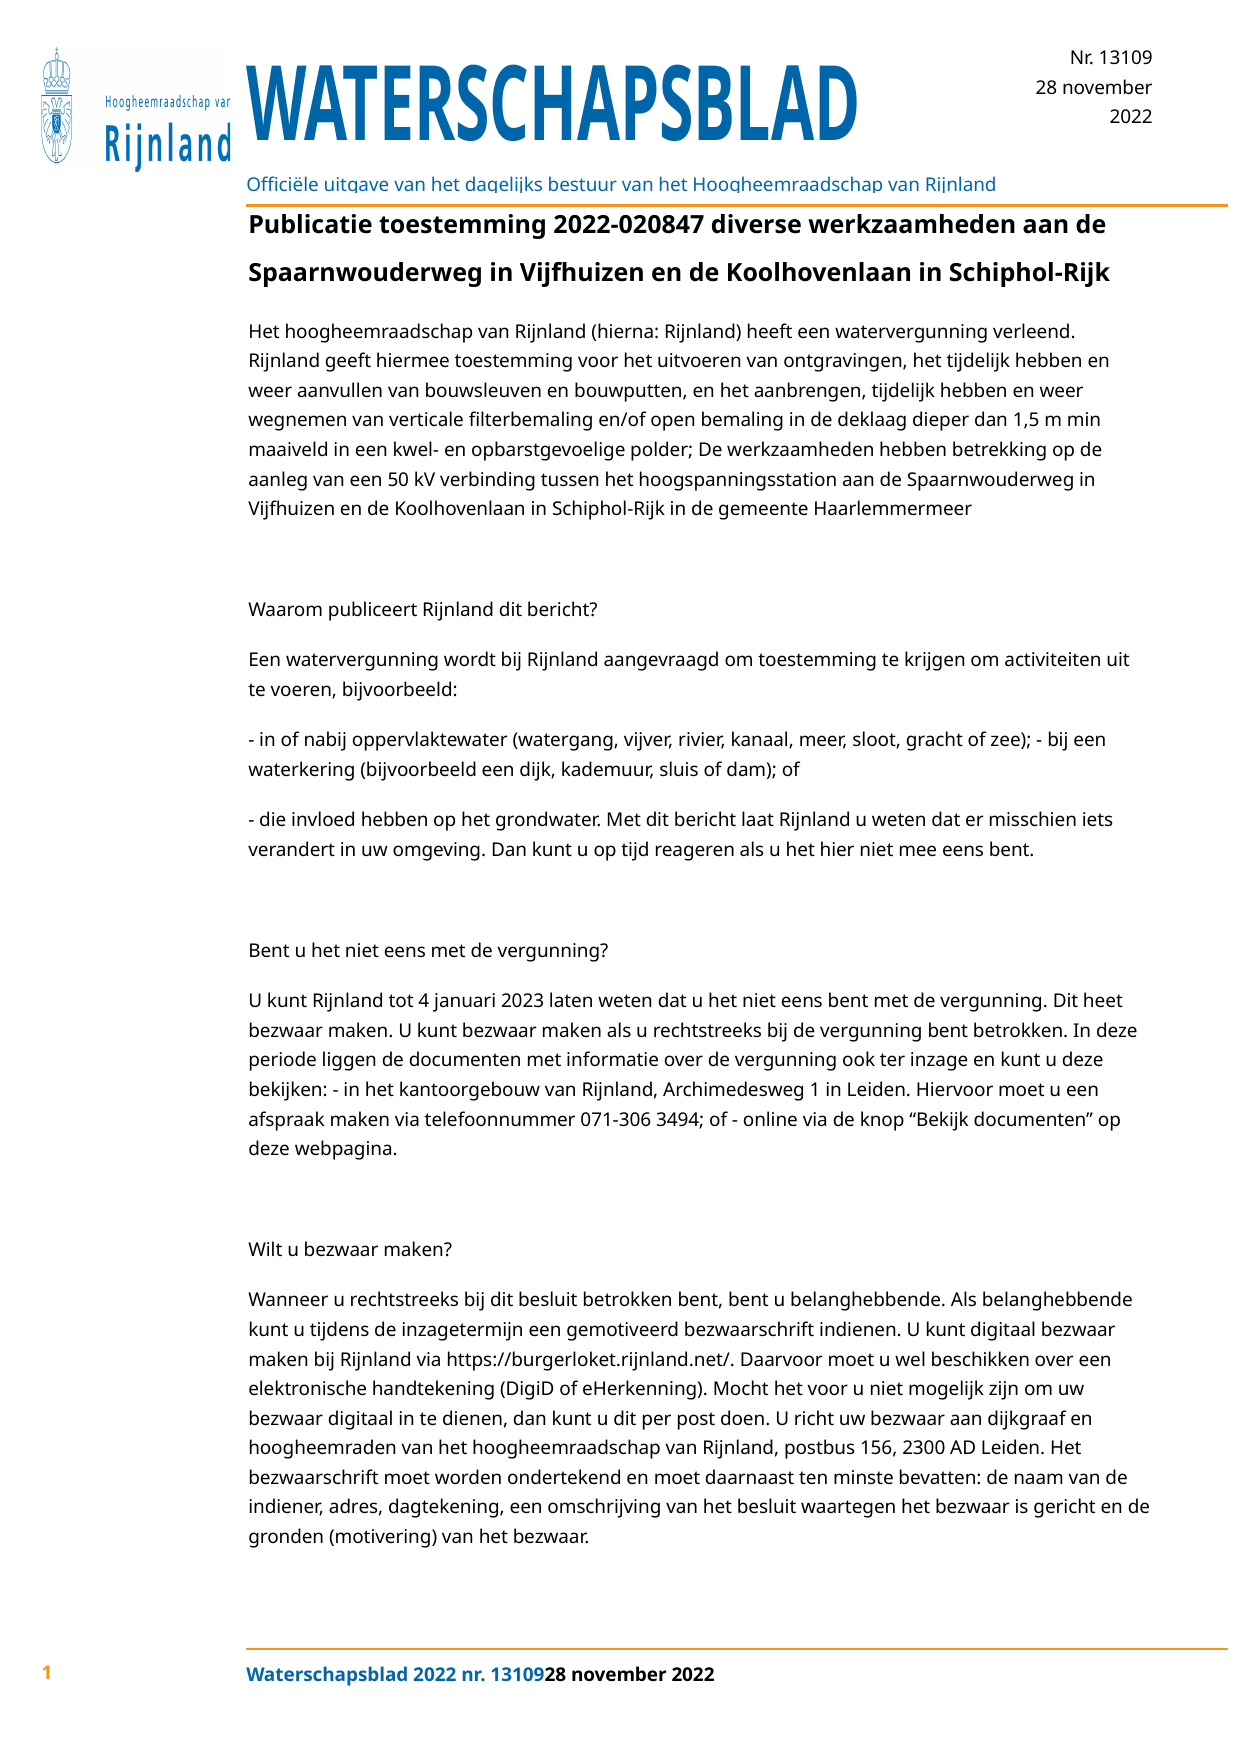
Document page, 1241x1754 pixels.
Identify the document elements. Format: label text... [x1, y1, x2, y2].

text Wanneer u rechtstreeks bij dit besluit betrokken bent, bent u belanghebbende. Als belanghebbende kunt u tijdens de inzagetermijn een gemotiveerd bezwaarschrift indienen. U kunt digitaal bezwaar maken bij Rijnland via https://burgerloket.rijnland.net/. Daarvoor moet u wel beschikken over een elektronische handtekening (DigiD of eHerkenning). Mocht het voor u niet mogelijk zijn om uw bezwaar digitaal in te dienen, dan kunt u dit per post doen. U richt uw bezwaar aan dijkgraaf en hoogheemraden van het hoogheemraadschap van Rijnland, postbus 156, 2300 AD Leiden. Het bezwaarschrift moet worden ondertekend en moet daarnaast ten minste bevatten: de naam van de indiener, adres, dagtekening, een omschrijving van het besluit waartegen het bezwaar is gericht en de gronden (motivering) van het bezwaar. [248, 1287, 1152, 1549]
text Wilt u bezwaar maken? [248, 1236, 1152, 1262]
text Het hoogheemraadschap van Rijnland (hierna: Rijnland) heeft een watervergunning verleend. Rijnland geeft hiermee toestemming voor het uitvoeren van ontgravingen, het tijdelijk hebben en weer aanvullen van bouwsleuven en bouwputten, en het aanbrengen, tijdelijk hebben en weer wegnemen van verticale filterbemaling en/of open bemaling in de deklaag dieper dan 1,5 m min maaiveld in een kwel- en opbarstgevoelige polder; De werkzaamheden hebben betrekking op de aanleg van een 50 kV verbinding tussen het hoogspanningsstation aan de Spaarnwouderweg in Vijfhuizen en de Koolhovenlaan in Schiphol-Rijk in de gemeente Haarlemmermeer [248, 318, 1152, 521]
text Een watervergunning wordt bij Rijnland aangevraagd om toestemming te krijgen om activiteiten uit te voeren, bijvoorbeeld: [248, 647, 1152, 702]
picture [41, 47, 231, 172]
text Waarom publiceert Rijnland dit bericht? [248, 596, 1152, 622]
text - in of nabij oppervlaktewater (watergang, vijver, rivier, kanaal, meer, sloot, gracht of zee); - bij een waterkering (bijvoorbeeld een dijk, kademuur, sluis of dam); of [248, 727, 1152, 782]
text - die invloed hebben op het grondwater. Met dit bericht laat Rijnland u weten dat er misschien iets verandert in uw omgeving. Dan kunt u op tijd reageren als u het hier niet mee eens bent. [248, 807, 1152, 862]
text Publicatie toestemming 2022-020847 diverse werkzaamheden aan de Spaarnwouderweg in Vijfhuizen en de Koolhovenlaan in Schiphol-Rijk [248, 207, 1152, 288]
text Bent u het niet eens met de vergunning? [248, 937, 1152, 963]
text U kunt Rijnland tot 4 januari 2023 laten weten dat u het niet eens bent met de vergunning. Dit heet bezwaar maken. U kunt bezwaar maken als u rechtstreeks bij de vergunning bent betrokken. In deze periode liggen de documenten met informatie over de vergunning ook ter inzage en kunt u deze bekijken: - in het kantoorgebouw van Rijnland, Archimedesweg 1 in Leiden. Hiervoor moet u een afspraak maken via telefoonnummer 071-306 3494; of - online via de knop “Bekijk documenten” op deze webpagina. [248, 987, 1152, 1161]
